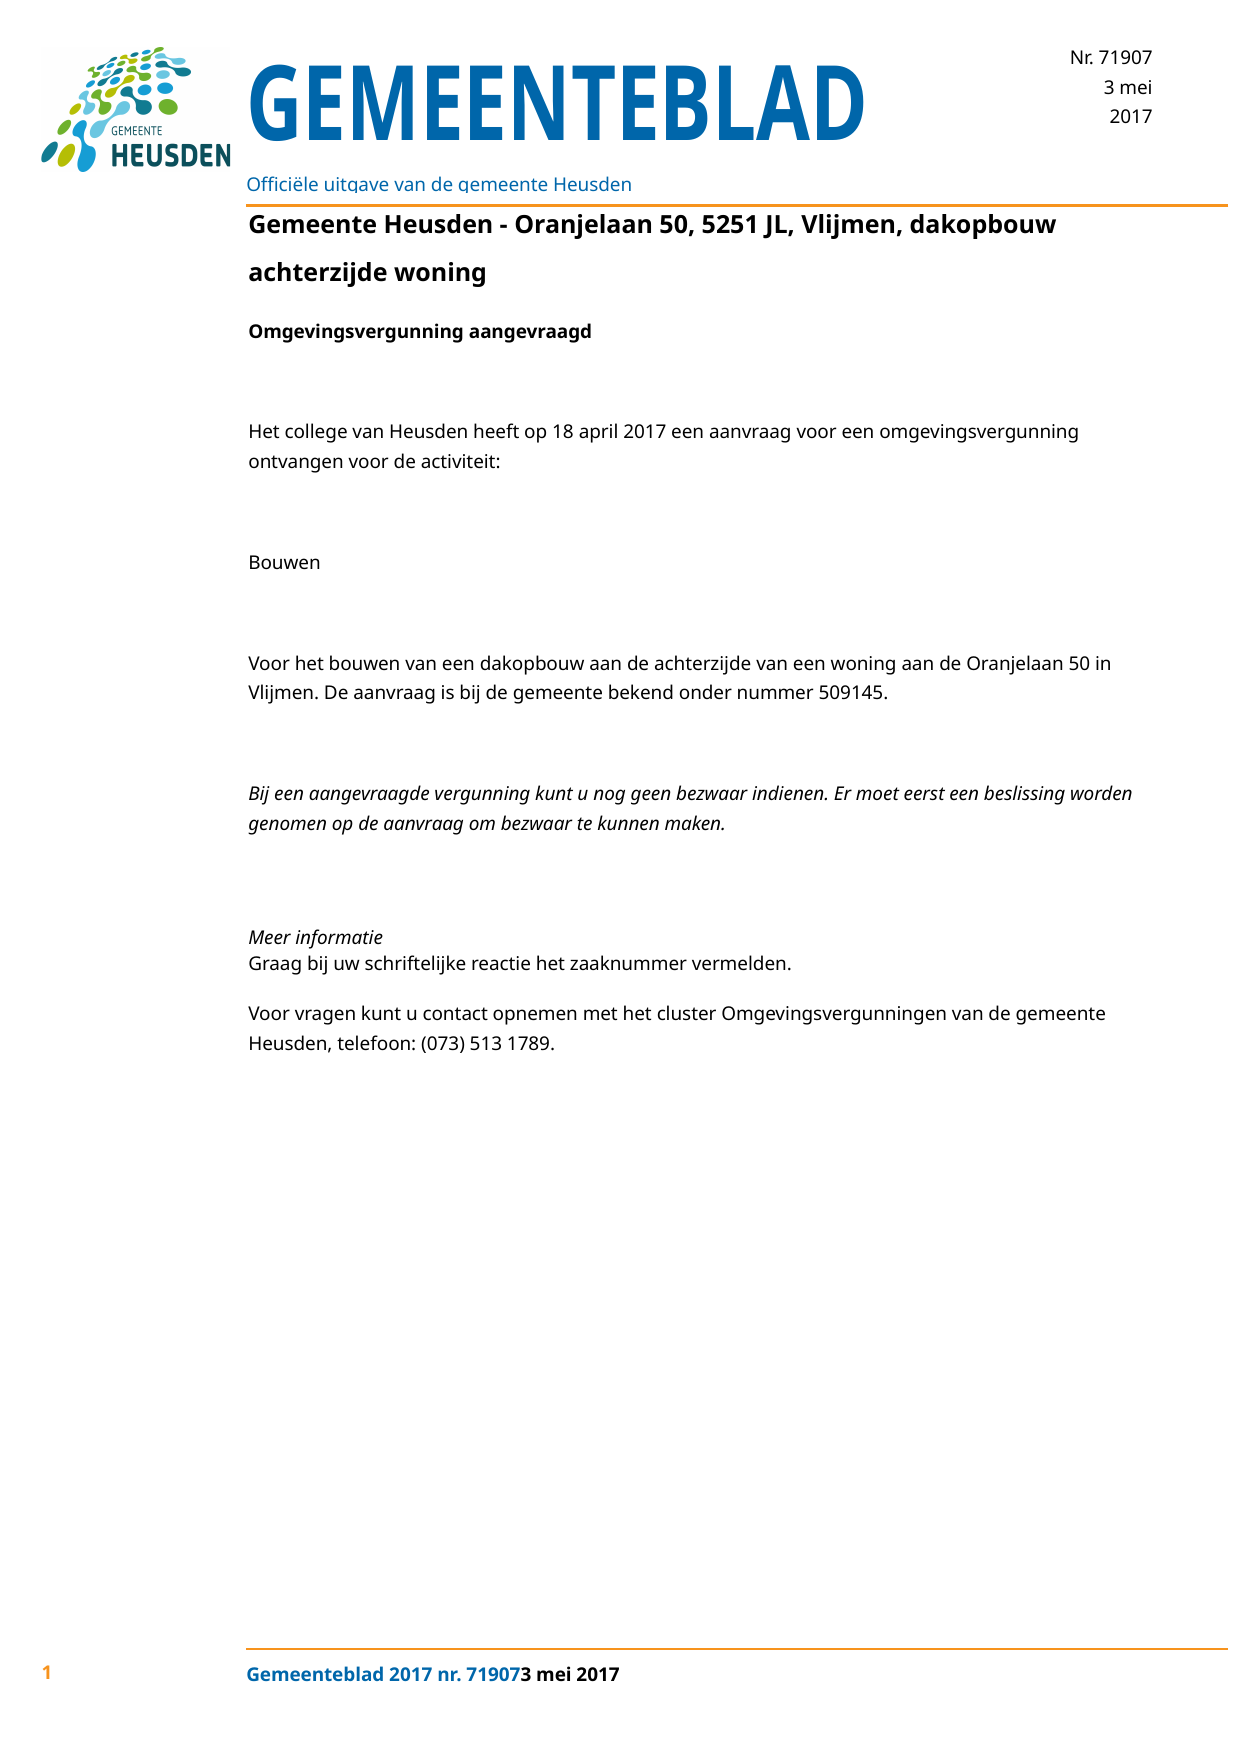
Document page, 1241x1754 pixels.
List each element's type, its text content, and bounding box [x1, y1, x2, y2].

text Omgevingsvergunning aangevraagd [248, 318, 1152, 344]
text Graag bij uw schriftelijke reactie het zaaknummer vermelden. [248, 950, 1152, 976]
picture [41, 47, 231, 172]
text Voor het bouwen van een dakopbouw aan de achterzijde van een woning aan de Oranjelaan 50 in Vlijmen. De aanvraag is bij de gemeente bekend onder nummer 509145. [248, 650, 1152, 705]
text Gemeente Heusden - Oranjelaan 50, 5251 JL, Vlijmen, dakopbouw achterzijde woning [248, 207, 1152, 288]
text Meer informatie [248, 924, 1152, 950]
text Bij een aangevraagde vergunning kunt u nog geen bezwaar indienen. Er moet eerst een beslissing worden genomen op de aanvraag om bezwaar te kunnen maken. [248, 780, 1152, 836]
text Voor vragen kunt u contact opnemen met het cluster Omgevingsvergunningen van de gemeente Heusden, telefoon: (073) 513 1789. [248, 1001, 1152, 1056]
text Het college van Heusden heeft op 18 april 2017 een aanvraag voor een omgevingsvergunning ontvangen voor de activiteit: [248, 419, 1152, 474]
text Bouwen [248, 549, 1152, 575]
